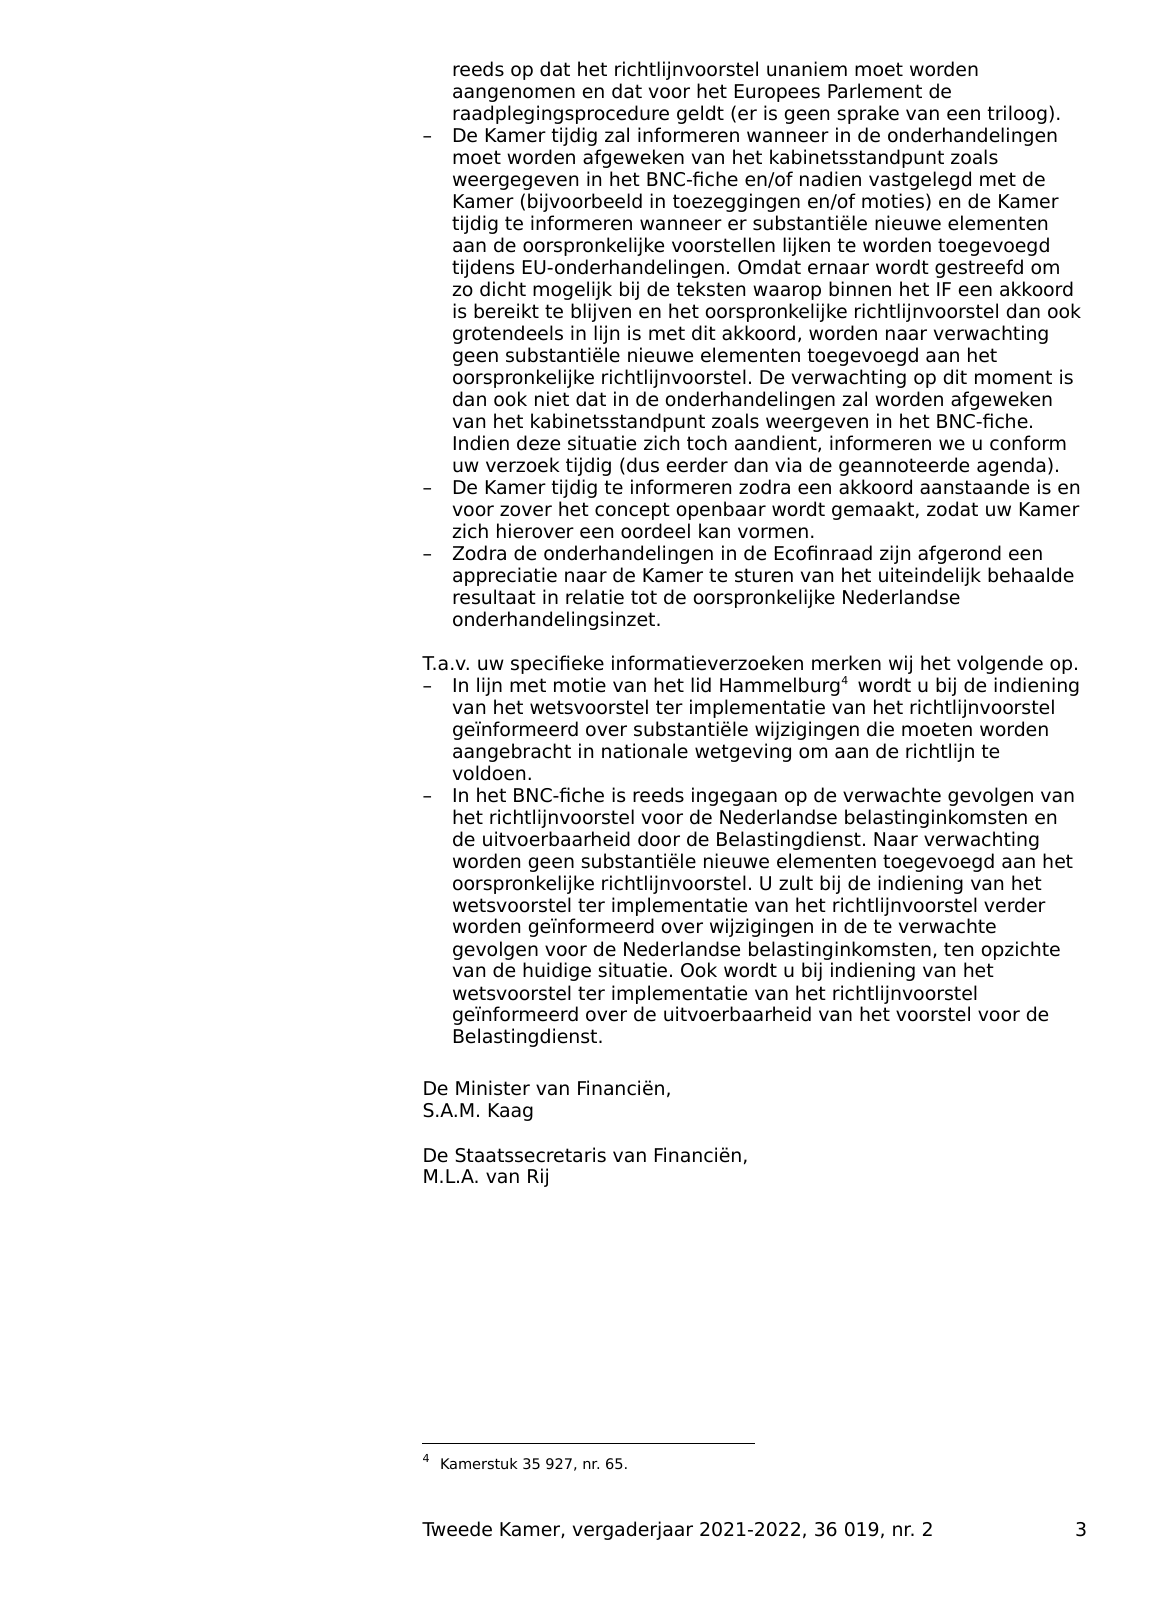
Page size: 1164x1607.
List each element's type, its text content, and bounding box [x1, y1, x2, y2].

text De Minister van Financiën, S.A.M. Kaag [422, 1078, 1087, 1122]
text – De Kamer tijdig te informeren zodra een akkoord aanstaande is en voor zover het concept openbaar wordt gemaakt, zodat uw Kamer zich hierover een oordeel kan vormen. [422, 477, 1087, 543]
text De Staatssecretaris van Financiën, M.L.A. van Rij [422, 1144, 1087, 1188]
text – Zodra de onderhandelingen in de Ecofinraad zijn afgerond een appreciatie naar de Kamer te sturen van het uiteindelijk behaalde resultaat in relatie tot de oorspronkelijke Nederlandse onderhandelingsinzet. [422, 543, 1087, 631]
text – In het BNC-fiche is reeds ingegaan op de verwachte gevolgen van het richtlijnvoorstel voor de Nederlandse belastinginkomsten en de uitvoerbaarheid door de Belastingdienst. Naar verwachting worden geen substantiële nieuwe elementen toegevoegd aan het oorspronkelijke richtlijnvoorstel. U zult bij de indiening van het wetsvoorstel ter implementatie van het richtlijnvoorstel verder worden geïnformeerd over wijzigingen in de te verwachte gevolgen voor de Nederlandse belastinginkomsten, ten opzichte van de huidige situatie. Ook wordt u bij indiening van het wetsvoorstel ter implementatie van het richtlijnvoorstel geïnformeerd over de uitvoerbaarheid van het voorstel voor de Belastingdienst. [422, 784, 1087, 1048]
text – In lijn met motie van het lid Hammelburg wordt u bij de indiening van het wetsvoorstel ter implementatie van het richtlijnvoorstel geïnformeerd over substantiële wijzigingen die moeten worden aangebracht in nationale wetgeving om aan de richtlijn te voldoen. [422, 675, 1087, 784]
text Kamerstuk 35 927, nr. 65. [422, 1452, 1087, 1474]
text – De Kamer tijdig zal informeren wanneer in de onderhandelingen moet worden afgeweken van het kabinetsstandpunt zoals weergegeven in het BNC-fiche en/of nadien vastgelegd met de Kamer (bijvoorbeeld in toezeggingen en/of moties) en de Kamer tijdig te informeren wanneer er substantiële nieuwe elementen aan de oorspronkelijke voorstellen lijken te worden toegevoegd tijdens EU-onderhandelingen. Omdat ernaar wordt gestreefd om zo dicht mogelijk bij de teksten waarop binnen het IF een akkoord is bereikt te blijven en het oorspronkelijke richtlijnvoorstel dan ook grotendeels in lijn is met dit akkoord, worden naar verwachting geen substantiële nieuwe elementen toegevoegd aan het oorspronkelijke richtlijnvoorstel. De verwachting op dit moment is dan ook niet dat in de onderhandelingen zal worden afgeweken van het kabinetsstandpunt zoals weergeven in het BNC-fiche. Indien deze situatie zich toch aandient, informeren we u conform uw verzoek tijdig (dus eerder dan via de geannoteerde agenda). [422, 125, 1087, 477]
text T.a.v. uw specifieke informatieverzoeken merken wij het volgende op. [422, 653, 1087, 675]
text reeds op dat het richtlijnvoorstel unaniem moet worden aangenomen en dat voor het Europees Parlement de raadplegingsprocedure geldt (er is geen sprake van een triloog). [422, 59, 1087, 125]
